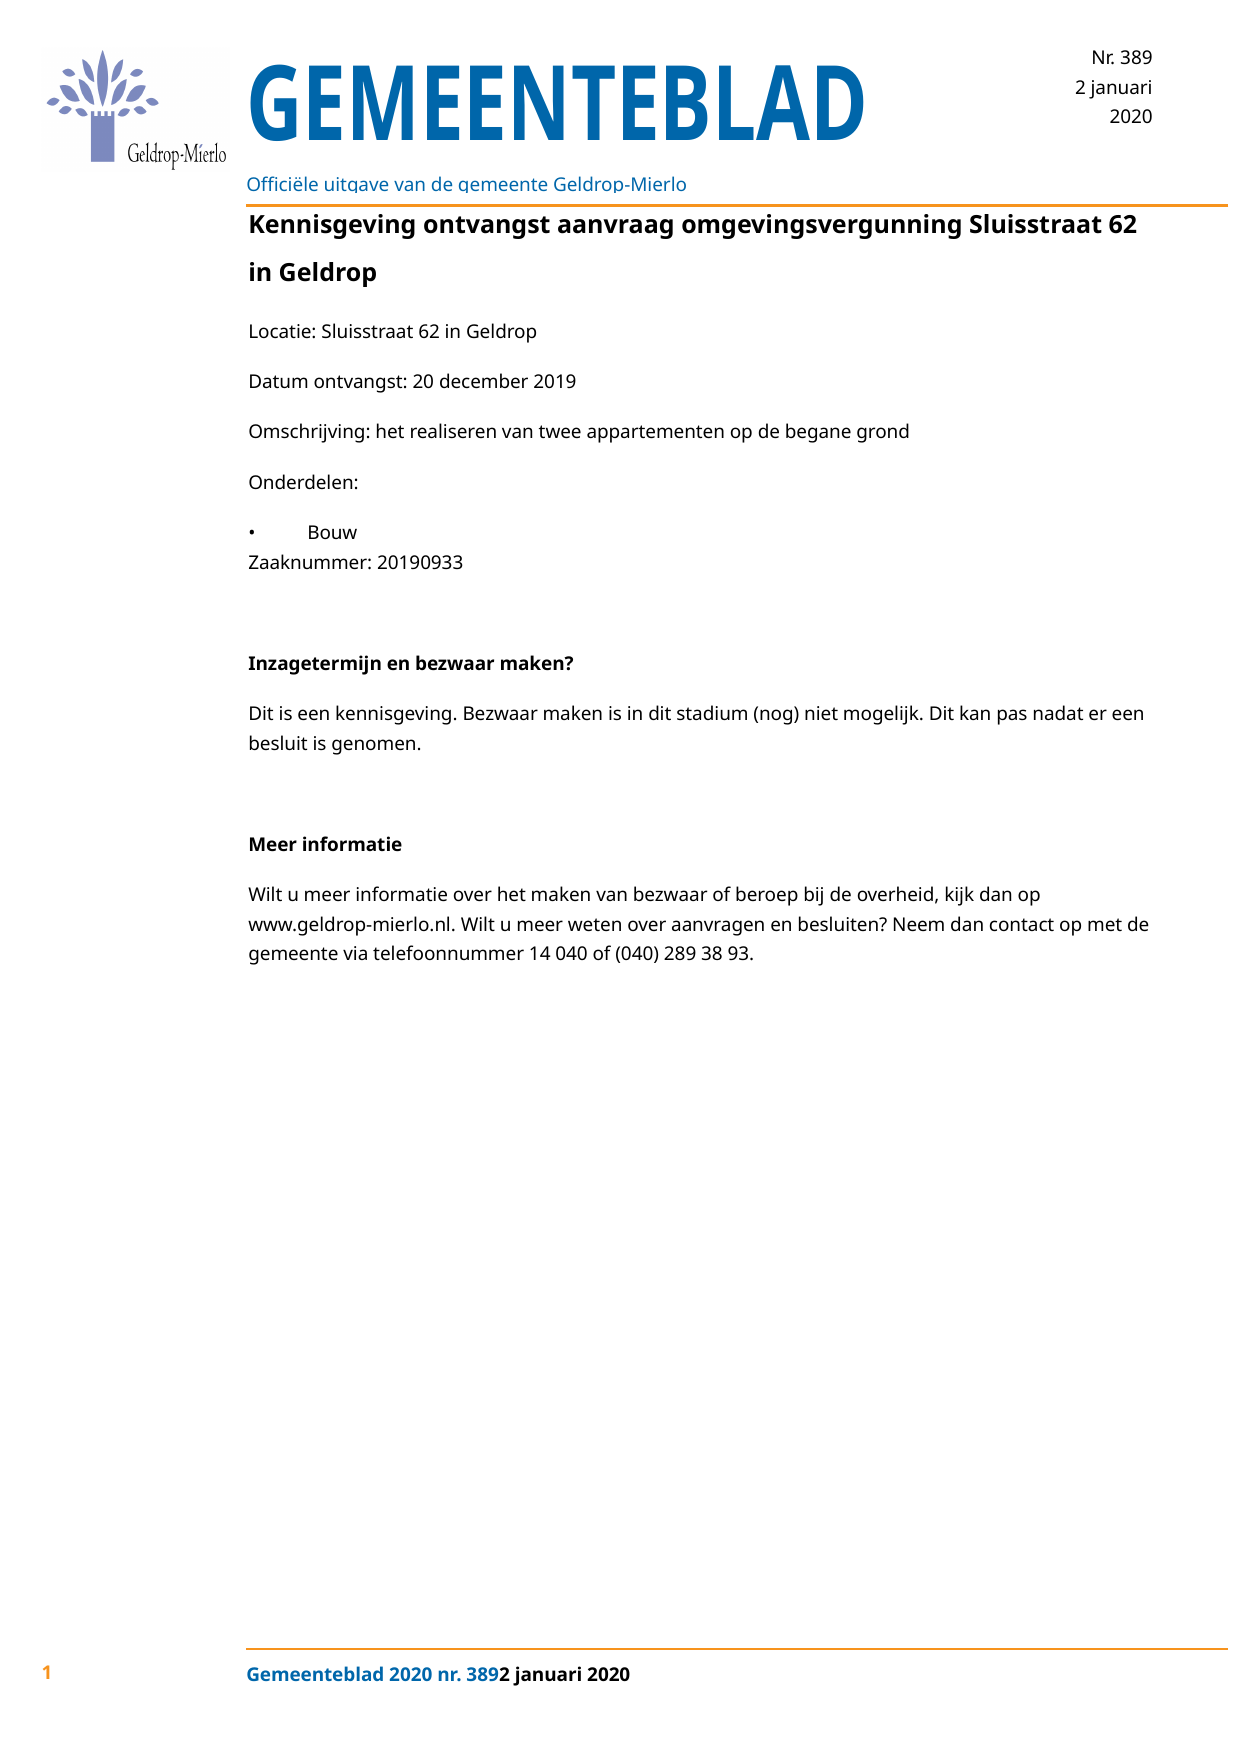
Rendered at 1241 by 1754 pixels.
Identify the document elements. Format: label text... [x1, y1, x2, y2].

text Wilt u meer informatie over het maken van bezwaar of beroep bij de overheid, kijk dan op www.geldrop-mierlo.nl. Wilt u meer weten over aanvragen en besluiten? Neem dan contact op met de gemeente via telefoonnummer 14 040 of (040) 289 38 93. [248, 881, 1152, 966]
picture [41, 47, 231, 172]
text Dit is een kennisgeving. Bezwaar maken is in dit stadium (nog) niet mogelijk. Dit kan pas nadat er een besluit is genomen. [248, 700, 1152, 756]
text Datum ontvangst: 20 december 2019 [248, 368, 1152, 394]
text Zaaknummer: 20190933 [248, 549, 1152, 575]
text Inzagetermijn en bezwaar maken? [248, 650, 1152, 676]
list Bouw [248, 519, 1152, 545]
text Kennisgeving ontvangst aanvraag omgevingsvergunning Sluisstraat 62 in Geldrop [248, 207, 1152, 288]
text Locatie: Sluisstraat 62 in Geldrop [248, 318, 1152, 344]
text Meer informatie [248, 831, 1152, 857]
text Omschrijving: het realiseren van twee appartementen op de begane grond [248, 419, 1152, 444]
text Onderdelen: [248, 469, 1152, 495]
